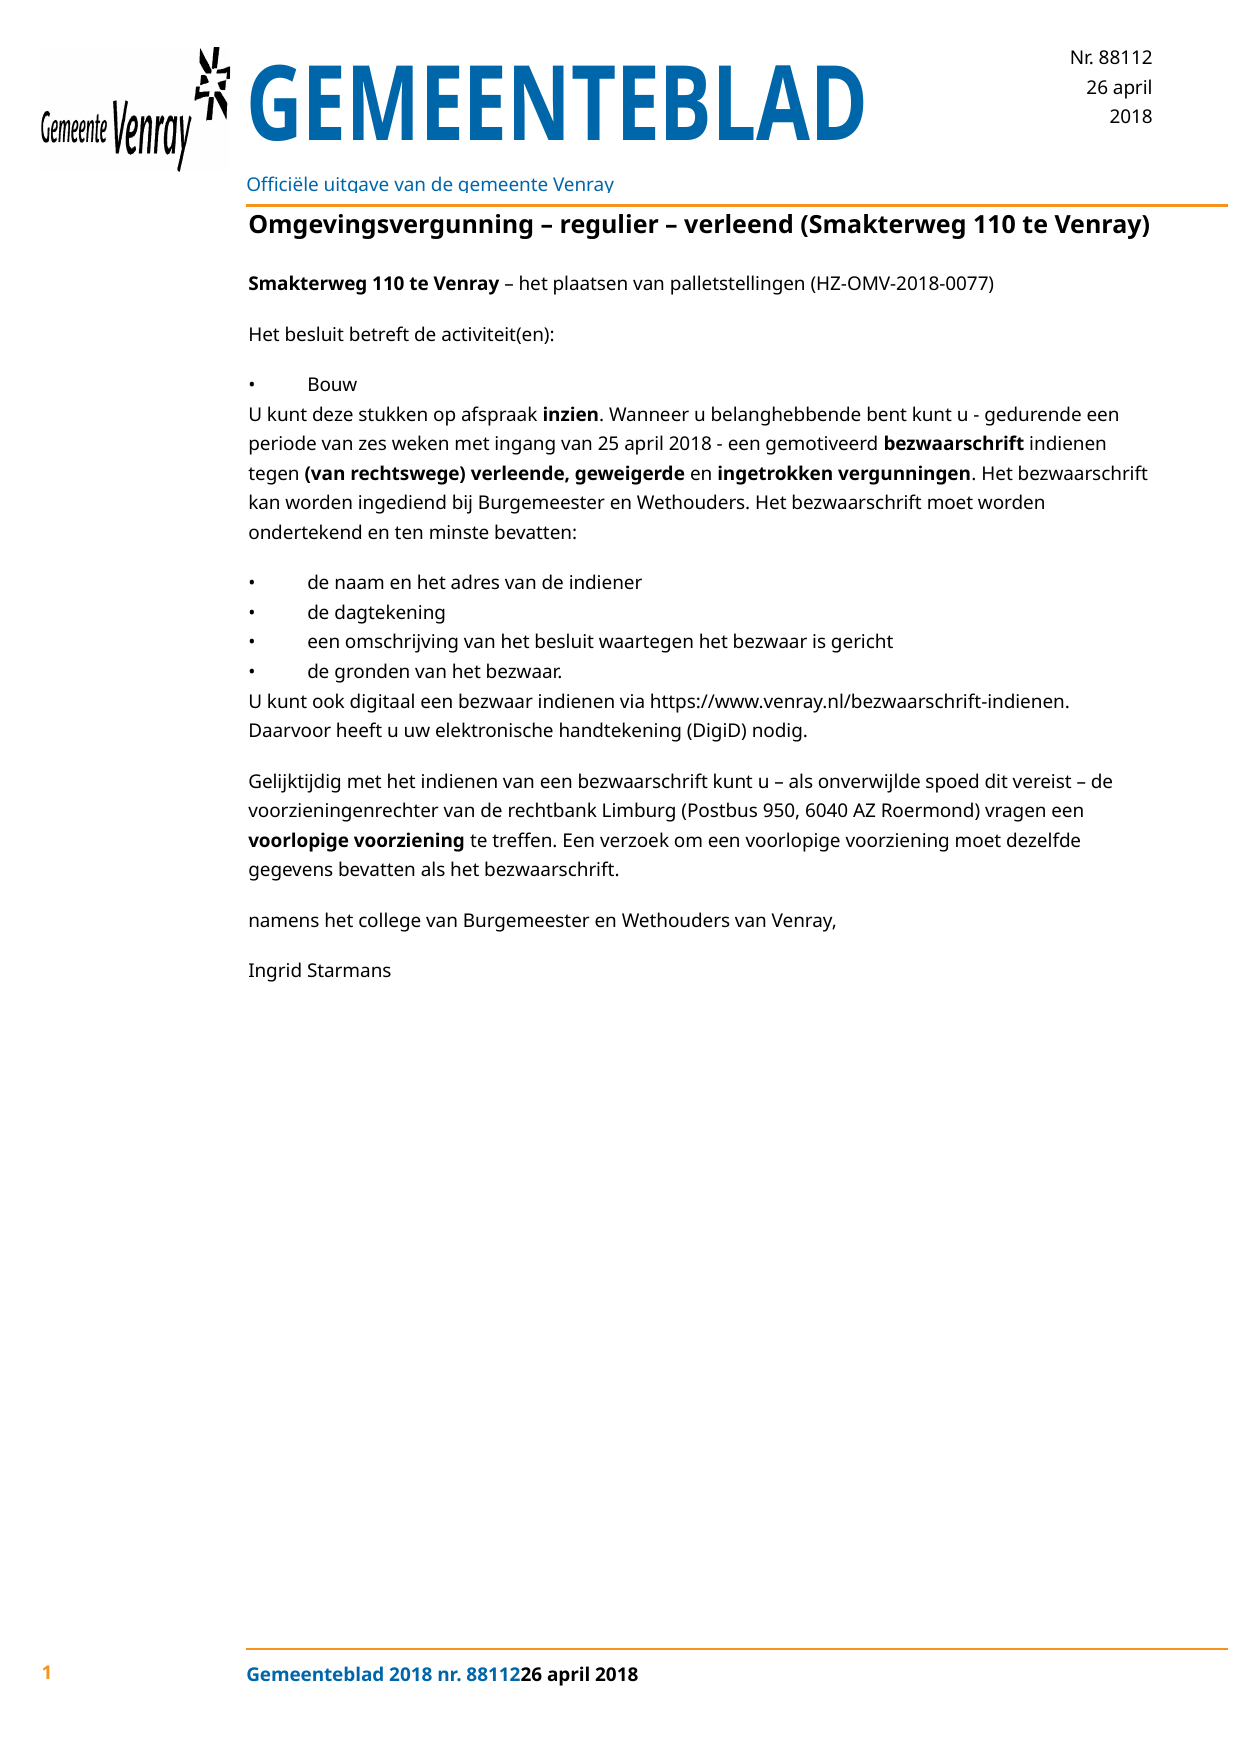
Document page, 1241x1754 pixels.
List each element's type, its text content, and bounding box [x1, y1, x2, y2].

list de naam en het adres van de indiener [248, 569, 1152, 595]
list een omschrijving van het besluit waartegen het bezwaar is gericht [248, 629, 1152, 654]
text U kunt deze stukken op afspraak inzien. Wanneer u belanghebbende bent kunt u - gedurende een periode van zes weken met ingang van 25 april 2018 - een gemotiveerd bezwaarschrift indienen tegen (van rechtswege) verleende, geweigerde en ingetrokken vergunningen. Het bezwaarschrift kan worden ingediend bij Burgemeester en Wethouders. Het bezwaarschrift moet worden ondertekend en ten minste bevatten: [248, 401, 1152, 545]
text Gelijktijdig met het indienen van een bezwaarschrift kunt u – als onverwijlde spoed dit vereist – de voorzieningenrechter van de rechtbank Limburg (Postbus 950, 6040 AZ Roermond) vragen een voorlopige voorziening te treffen. Een verzoek om een voorlopige voorziening moet dezelfde gegevens bevatten als het bezwaarschrift. [248, 768, 1152, 882]
list de dagtekening [248, 599, 1152, 625]
text Smakterweg 110 te Venray – het plaatsen van palletstellingen (HZ-OMV-2018-0077) [248, 270, 1152, 296]
text namens het college van Burgemeester en Wethouders van Venray, [248, 907, 1152, 933]
list Bouw [248, 371, 1152, 397]
text Het besluit betreft de activiteit(en): [248, 321, 1152, 346]
text U kunt ook digitaal een bezwaar indienen via https://www.venray.nl/bezwaarschrift-indienen. Daarvoor heeft u uw elektronische handtekening (DigiD) nodig. [248, 688, 1152, 743]
picture [41, 47, 231, 172]
text Ingrid Starmans [248, 957, 1152, 983]
text Omgevingsvergunning – regulier – verleend (Smakterweg 110 te Venray) [248, 207, 1152, 241]
list de gronden van het bezwaar. [248, 658, 1152, 684]
